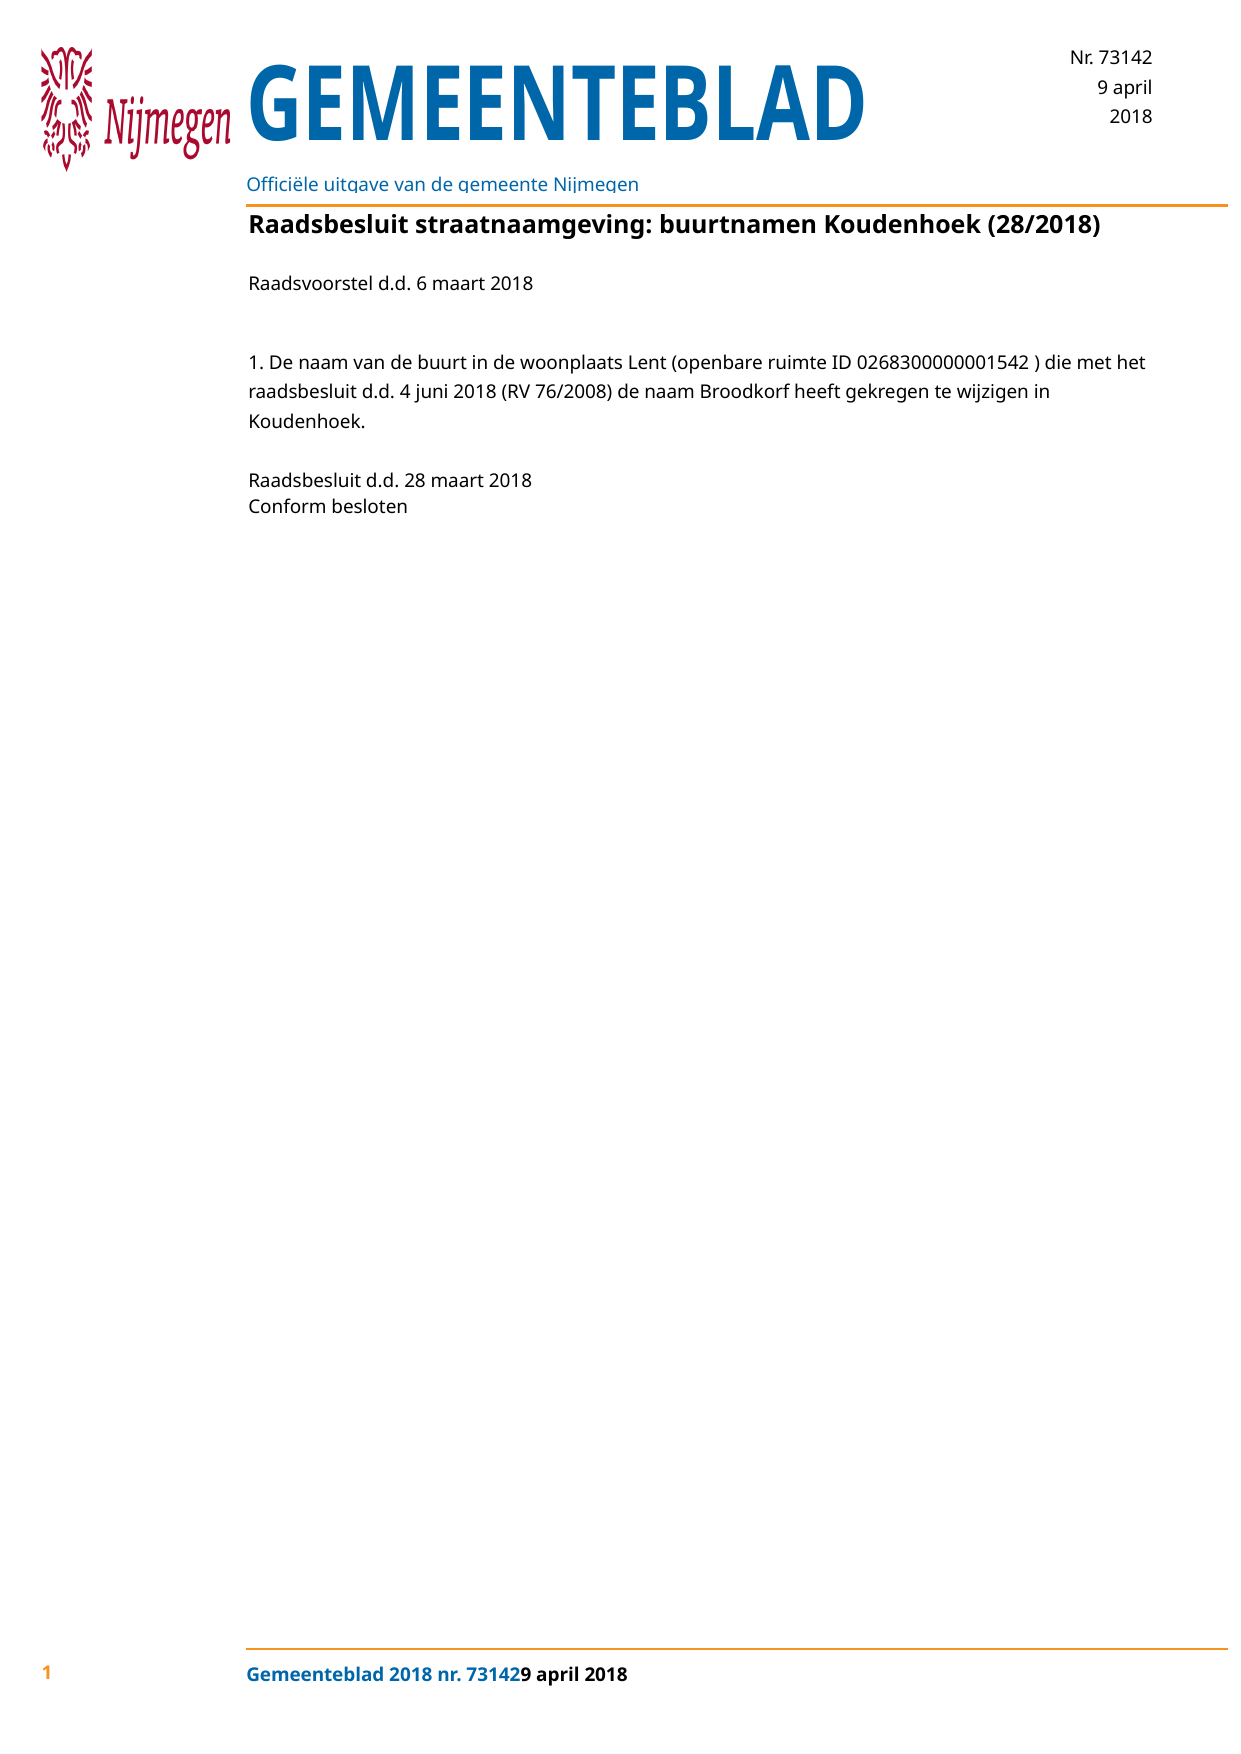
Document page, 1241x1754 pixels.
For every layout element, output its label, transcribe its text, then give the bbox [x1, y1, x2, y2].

text Raadsbesluit straatnaamgeving: buurtnamen Koudenhoek (28/2018) [248, 207, 1152, 241]
text Raadsvoorstel d.d. 6 maart 2018 [248, 270, 1152, 296]
picture [41, 47, 231, 172]
text Raadsbesluit d.d. 28 maart 2018 [248, 467, 1152, 493]
text Conform besloten [248, 493, 1152, 519]
text 1. De naam van de buurt in de woonplaats Lent (openbare ruimte ID 0268300000001542 ) die met het raadsbesluit d.d. 4 juni 2018 (RV 76/2008) de naam Broodkorf heeft gekregen te wijzigen in Koudenhoek. [248, 349, 1152, 434]
